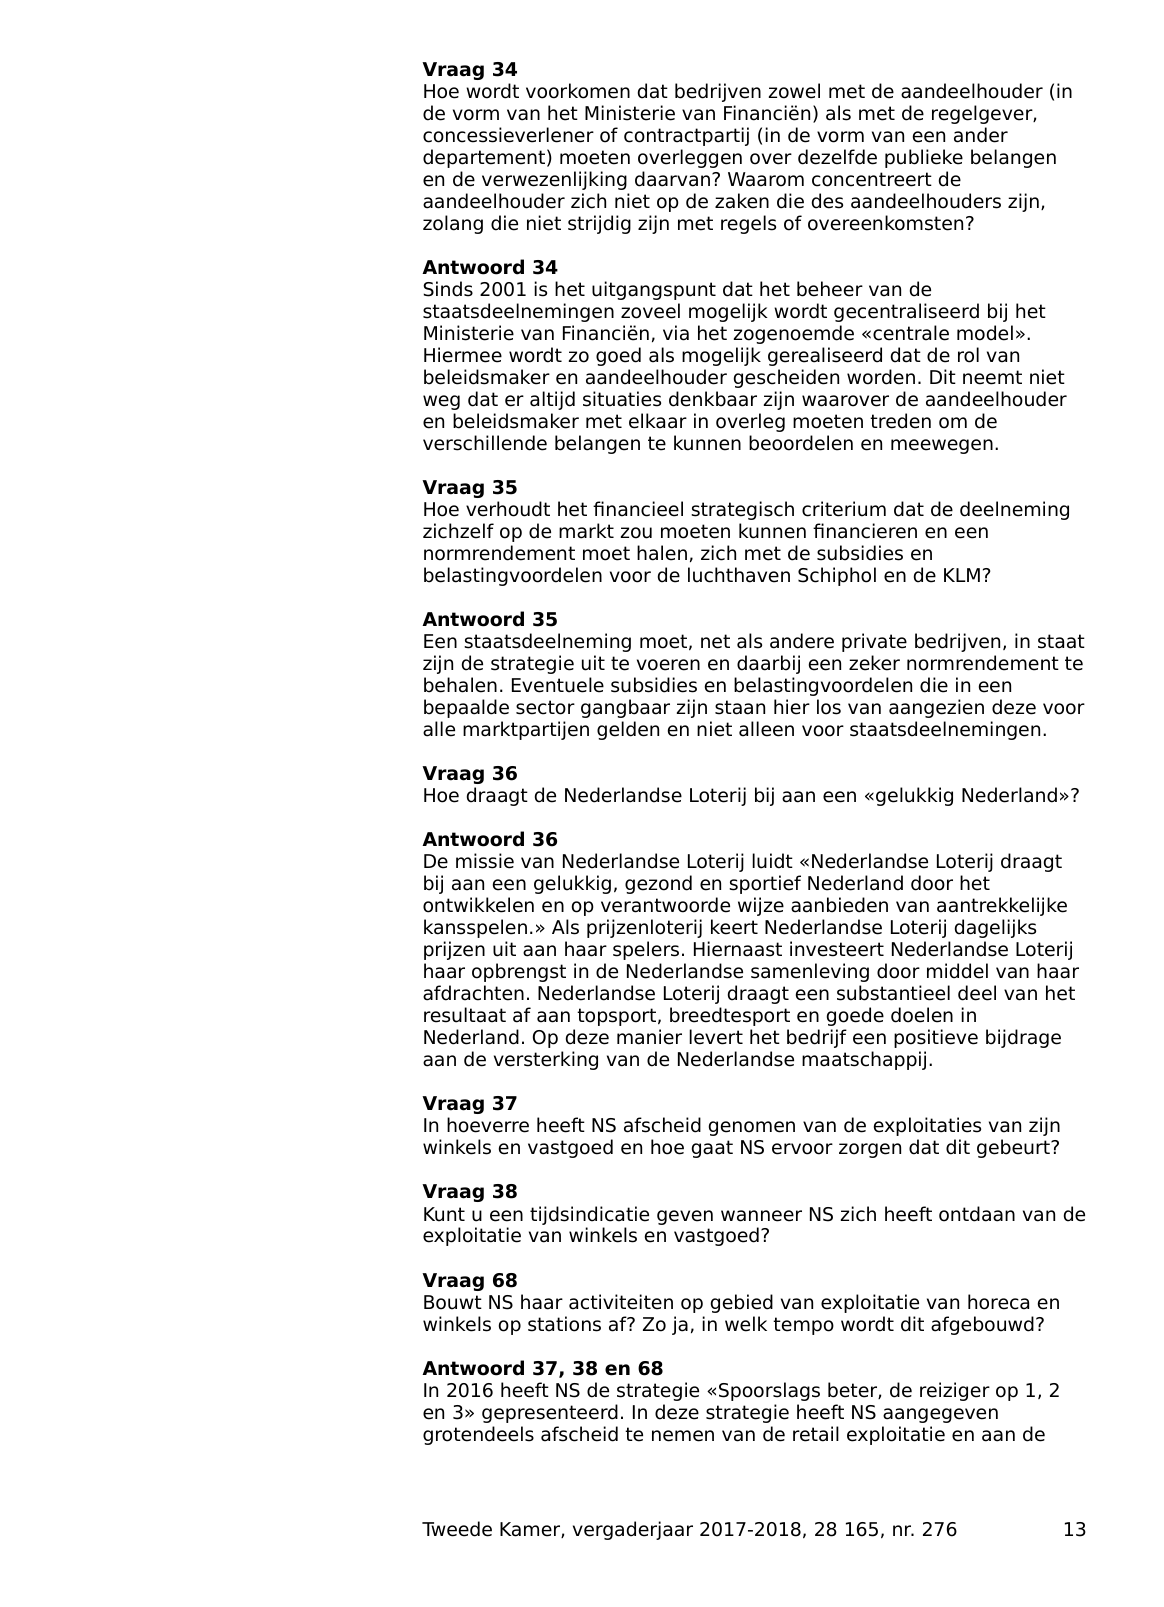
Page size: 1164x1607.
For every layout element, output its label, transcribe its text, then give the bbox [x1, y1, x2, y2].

text Een staatsdeelneming moet, net als andere private bedrijven, in staat zijn de strategie uit te voeren en daarbij een zeker normrendement te behalen. Eventuele subsidies en belastingvoordelen die in een bepaalde sector gangbaar zijn staan hier los van aangezien deze voor alle marktpartijen gelden en niet alleen voor staatsdeelnemingen. [422, 631, 1087, 741]
text Vraag 36 [422, 763, 1087, 785]
text Hoe verhoudt het financieel strategisch criterium dat de deelneming zichzelf op de markt zou moeten kunnen financieren en een normrendement moet halen, zich met de subsidies en belastingvoordelen voor de luchthaven Schiphol en de KLM? [422, 499, 1087, 587]
text Vraag 35 [422, 477, 1087, 499]
text Hoe draagt de Nederlandse Loterij bij aan een «gelukkig Nederland»? [422, 785, 1087, 807]
text Antwoord 37, 38 en 68 [422, 1358, 1087, 1380]
text Antwoord 35 [422, 609, 1087, 631]
text Bouwt NS haar activiteiten op gebied van exploitatie van horeca en winkels op stations af? Zo ja, in welk tempo wordt dit afgebouwd? [422, 1292, 1087, 1336]
text Vraag 68 [422, 1269, 1087, 1292]
text Sinds 2001 is het uitgangspunt dat het beheer van de staatsdeelnemingen zoveel mogelijk wordt gecentraliseerd bij het Ministerie van Financiën, via het zogenoemde «centrale model». Hiermee wordt zo goed als mogelijk gerealiseerd dat de rol van beleidsmaker en aandeelhouder gescheiden worden. Dit neemt niet weg dat er altijd situaties denkbaar zijn waarover de aandeelhouder en beleidsmaker met elkaar in overleg moeten treden om de verschillende belangen te kunnen beoordelen en meewegen. [422, 279, 1087, 455]
text Vraag 38 [422, 1181, 1087, 1203]
text Kunt u een tijdsindicatie geven wanneer NS zich heeft ontdaan van de exploitatie van winkels en vastgoed? [422, 1203, 1087, 1247]
text Vraag 34 [422, 59, 1087, 81]
text Hoe wordt voorkomen dat bedrijven zowel met de aandeelhouder (in de vorm van het Ministerie van Financiën) als met de regelgever, concessieverlener of contractpartij (in de vorm van een ander departement) moeten overleggen over dezelfde publieke belangen en de verwezenlijking daarvan? Waarom concentreert de aandeelhouder zich niet op de zaken die des aandeelhouders zijn, zolang die niet strijdig zijn met regels of overeenkomsten? [422, 81, 1087, 235]
text Antwoord 34 [422, 257, 1087, 279]
text In hoeverre heeft NS afscheid genomen van de exploitaties van zijn winkels en vastgoed en hoe gaat NS ervoor zorgen dat dit gebeurt? [422, 1115, 1087, 1159]
text De missie van Nederlandse Loterij luidt «Nederlandse Loterij draagt bij aan een gelukkig, gezond en sportief Nederland door het ontwikkelen en op verantwoorde wijze aanbieden van aantrekkelijke kansspelen.» Als prijzenloterij keert Nederlandse Loterij dagelijks prijzen uit aan haar spelers. Hiernaast investeert Nederlandse Loterij haar opbrengst in de Nederlandse samenleving door middel van haar afdrachten. Nederlandse Loterij draagt een substantieel deel van het resultaat af aan topsport, breedtesport en goede doelen in Nederland. Op deze manier levert het bedrijf een positieve bijdrage aan de versterking van de Nederlandse maatschappij. [422, 851, 1087, 1071]
text Vraag 37 [422, 1093, 1087, 1115]
text Antwoord 36 [422, 829, 1087, 851]
text In 2016 heeft NS de strategie «Spoorslags beter, de reiziger op 1, 2 en 3» gepresenteerd. In deze strategie heeft NS aangegeven grotendeels afscheid te nemen van de retail exploitatie en aan de [422, 1380, 1087, 1446]
